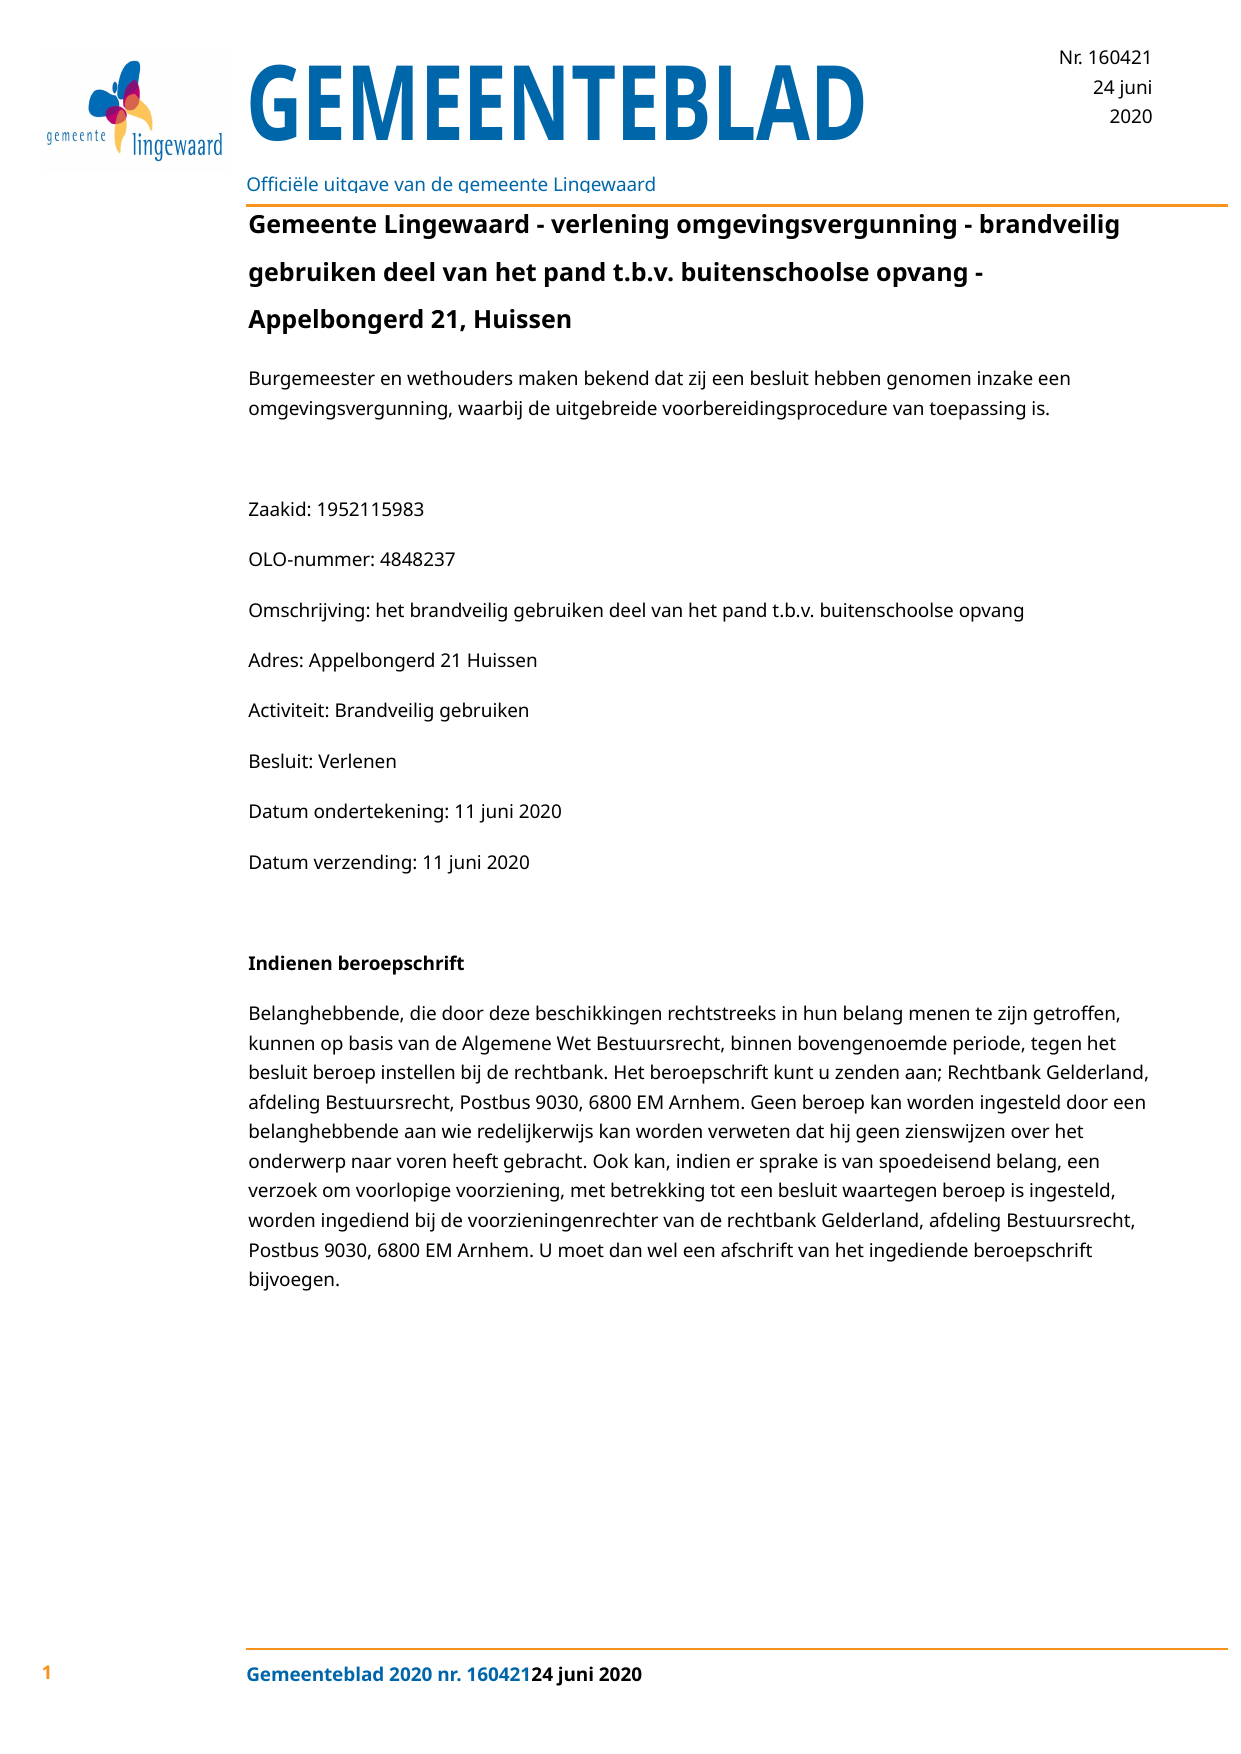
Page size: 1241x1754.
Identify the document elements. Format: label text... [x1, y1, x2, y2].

text Activiteit: Brandveilig gebruiken [248, 698, 1152, 723]
text Belanghebbende, die door deze beschikkingen rechtstreeks in hun belang menen te zijn getroffen, kunnen op basis van de Algemene Wet Bestuursrecht, binnen bovengenoemde periode, tegen het besluit beroep instellen bij de rechtbank. Het beroepschrift kunt u zenden aan; Rechtbank Gelderland, afdeling Bestuursrecht, Postbus 9030, 6800 EM Arnhem. Geen beroep kan worden ingesteld door een belanghebbende aan wie redelijkerwijs kan worden verweten dat hij geen zienswijzen over het onderwerp naar voren heeft gebracht. Ook kan, indien er sprake is van spoedeisend belang, een verzoek om voorlopige voorziening, met betrekking tot een besluit waartegen beroep is ingesteld, worden ingediend bij de voorzieningenrechter van de rechtbank Gelderland, afdeling Bestuursrecht, Postbus 9030, 6800 EM Arnhem. U moet dan wel een afschrift van het ingediende beroepschrift bijvoegen. [248, 1000, 1152, 1292]
text Datum verzending: 11 juni 2020 [248, 849, 1152, 874]
text OLO-nummer: 4848237 [248, 546, 1152, 572]
text Omschrijving: het brandveilig gebruiken deel van het pand t.b.v. buitenschoolse opvang [248, 597, 1152, 622]
text Besluit: Verlenen [248, 748, 1152, 774]
text Burgemeester en wethouders maken bekend dat zij een besluit hebben genomen inzake een omgevingsvergunning, waarbij de uitgebreide voorbereidingsprocedure van toepassing is. [248, 366, 1152, 421]
text Adres: Appelbongerd 21 Huissen [248, 647, 1152, 673]
text Datum ondertekening: 11 juni 2020 [248, 798, 1152, 824]
picture [41, 47, 231, 172]
text Gemeente Lingewaard - verlening omgevingsvergunning - brandveilig gebruiken deel van het pand t.b.v. buitenschoolse opvang - Appelbongerd 21, Huissen [248, 207, 1152, 336]
text Zaakid: 1952115983 [248, 496, 1152, 522]
text Indienen beroepschrift [248, 950, 1152, 975]
